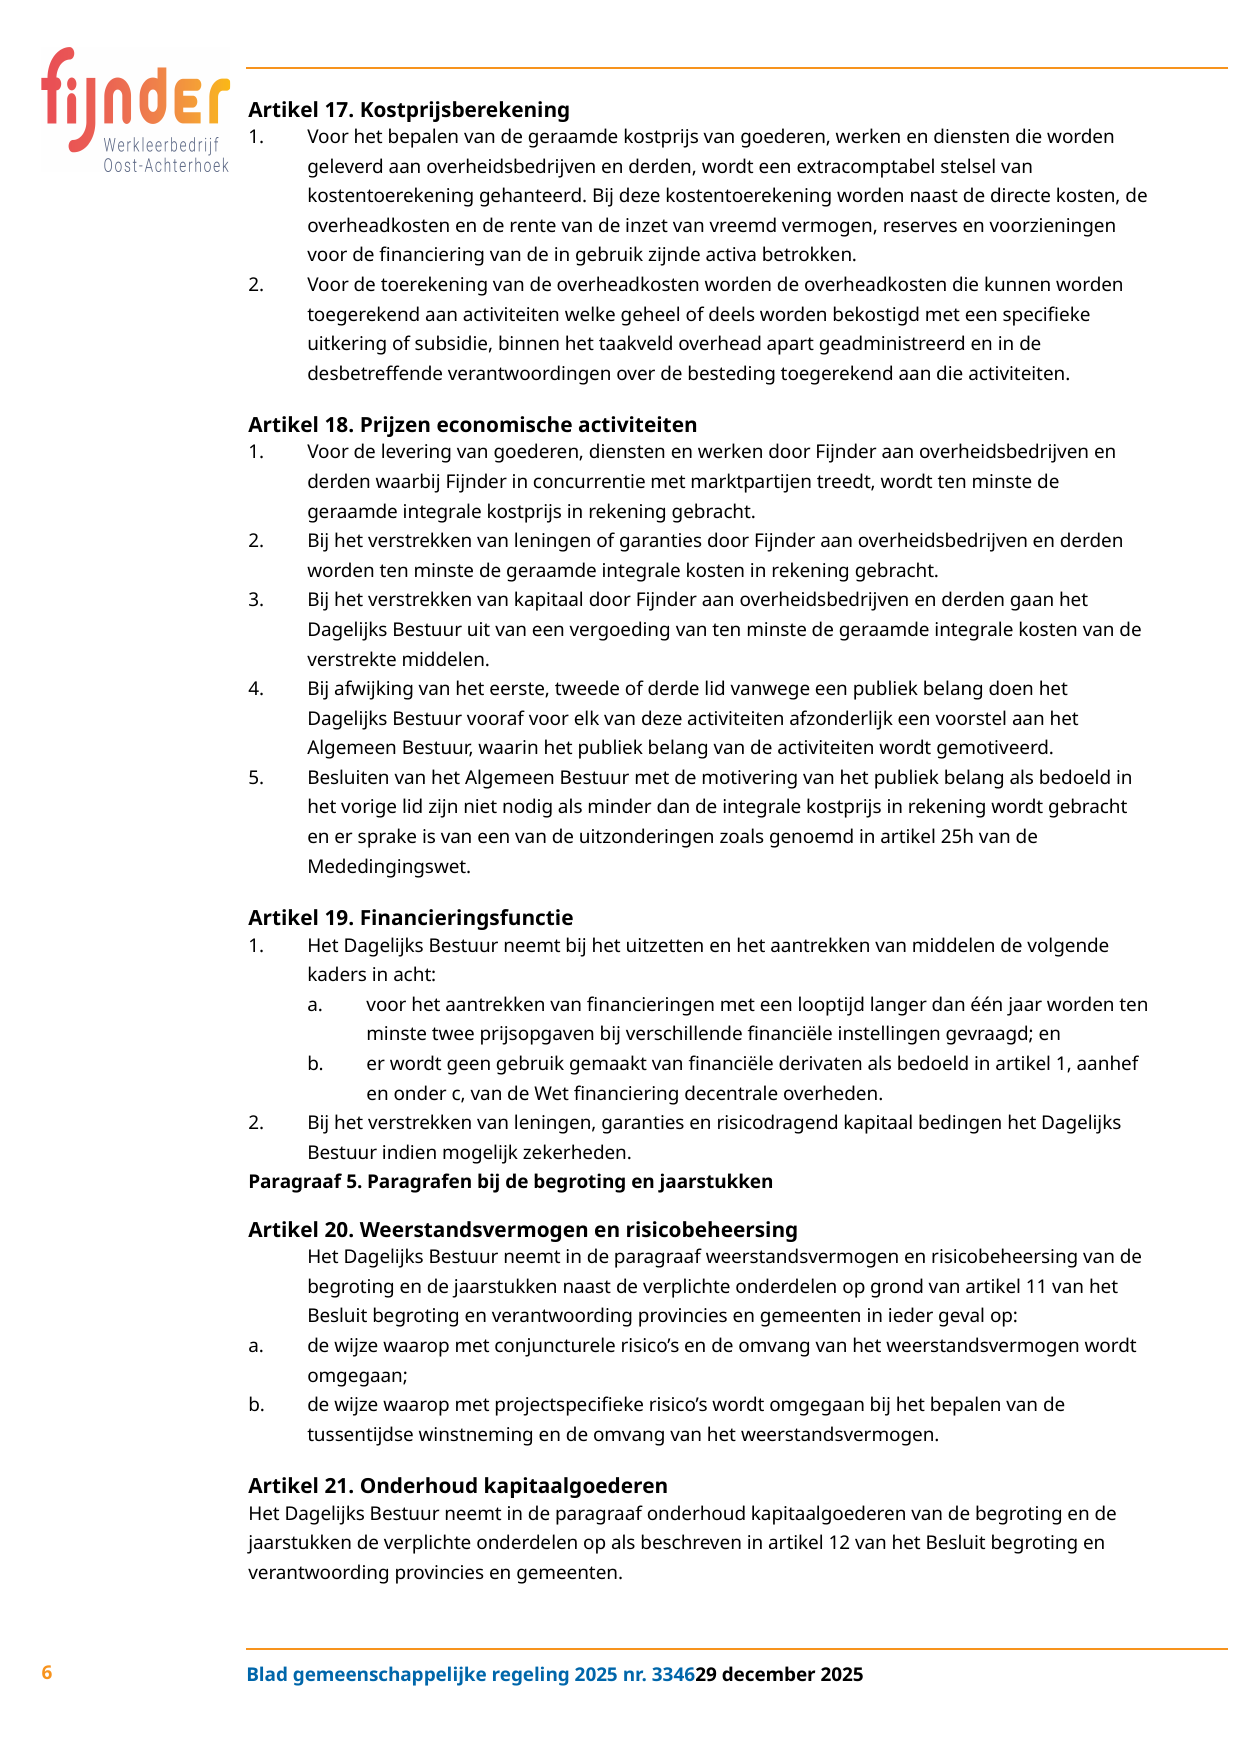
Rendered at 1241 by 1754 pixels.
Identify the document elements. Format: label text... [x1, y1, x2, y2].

list Bij het verstrekken van leningen, garanties en risicodragend kapitaal bedingen het Dagelijks Bestuur indien mogelijk zekerheden. [248, 1109, 1152, 1164]
text Artikel 20. Weerstandsvermogen en risicobeheersing [248, 1215, 1152, 1243]
list Bij afwijking van het eerste, tweede of derde lid vanwege een publiek belang doen het Dagelijks Bestuur vooraf voor elk van deze activiteiten afzonderlijk een voorstel aan het Algemeen Bestuur, waarin het publiek belang van de activiteiten wordt gemotiveerd. [248, 675, 1152, 760]
text Artikel 18. Prijzen economische activiteiten [248, 410, 1152, 439]
list Het Dagelijks Bestuur neemt in de paragraaf weerstandsvermogen en risicobeheersing van de begroting en de jaarstukken naast de verplichte onderdelen op grond van artikel 11 van het Besluit begroting en verantwoording provincies en gemeenten in ieder geval op: [248, 1243, 1152, 1328]
list de wijze waarop met projectspecifieke risico’s wordt omgegaan bij het bepalen van de tussentijdse winstneming en de omvang van het weerstandsvermogen. [248, 1391, 1152, 1447]
text Artikel 17. Kostprijsberekening [248, 95, 1152, 123]
list de wijze waarop met conjuncturele risico’s en de omvang van het weerstandsvermogen wordt omgegaan; [248, 1332, 1152, 1387]
list Bij het verstrekken van kapitaal door Fijnder aan overheidsbedrijven en derden gaan het Dagelijks Bestuur uit van een vergoeding van ten minste de geraamde integrale kosten van de verstrekte middelen. [248, 587, 1152, 672]
list voor het aantrekken van financieringen met een looptijd langer dan één jaar worden ten minste twee prijsopgaven bij verschillende financiële instellingen gevraagd; en [307, 991, 1152, 1046]
text Artikel 21. Onderhoud kapitaalgoederen [248, 1471, 1152, 1500]
list Voor het bepalen van de geraamde kostprijs van goederen, werken en diensten die worden geleverd aan overheidsbedrijven en derden, wordt een extracomptabel stelsel van kostentoerekening gehanteerd. Bij deze kostentoerekening worden naast de directe kosten, de overheadkosten en de rente van de inzet van vreemd vermogen, reserves en voorzieningen voor de financiering van de in gebruik zijnde activa betrokken. [248, 123, 1152, 267]
list Besluiten van het Algemeen Bestuur met de motivering van het publiek belang als bedoeld in het vorige lid zijn niet nodig als minder dan de integrale kostprijs in rekening wordt gebracht en er sprake is van een van de uitzonderingen zoals genoemd in artikel 25h van de Mededingingswet. [248, 764, 1152, 879]
list Voor de toerekening van de overheadkosten worden de overheadkosten die kunnen worden toegerekend aan activiteiten welke geheel of deels worden bekostigd met een specifieke uitkering of subsidie, binnen het taakveld overhead apart geadministreerd en in de desbetreffende verantwoordingen over de besteding toegerekend aan die activiteiten. [248, 271, 1152, 386]
text Paragraaf 5. Paragrafen bij de begroting en jaarstukken [248, 1168, 1152, 1194]
list Voor de levering van goederen, diensten en werken door Fijnder aan overheidsbedrijven en derden waarbij Fijnder in concurrentie met marktpartijen treedt, wordt ten minste de geraamde integrale kostprijs in rekening gebracht. [248, 439, 1152, 524]
list Het Dagelijks Bestuur neemt bij het uitzetten en het aantrekken van middelen de volgende kaders in acht: [248, 932, 1152, 987]
text Artikel 19. Financieringsfunctie [248, 903, 1152, 932]
list Bij het verstrekken van leningen of garanties door Fijnder aan overheidsbedrijven en derden worden ten minste de geraamde integrale kosten in rekening gebracht. [248, 527, 1152, 583]
picture [41, 47, 231, 172]
text Het Dagelijks Bestuur neemt in de paragraaf onderhoud kapitaalgoederen van de begroting en de jaarstukken de verplichte onderdelen op als beschreven in artikel 12 van het Besluit begroting en verantwoording provincies en gemeenten. [248, 1500, 1152, 1585]
list er wordt geen gebruik gemaakt van financiële derivaten als bedoeld in artikel 1, aanhef en onder c, van de Wet financiering decentrale overheden. [307, 1050, 1152, 1105]
